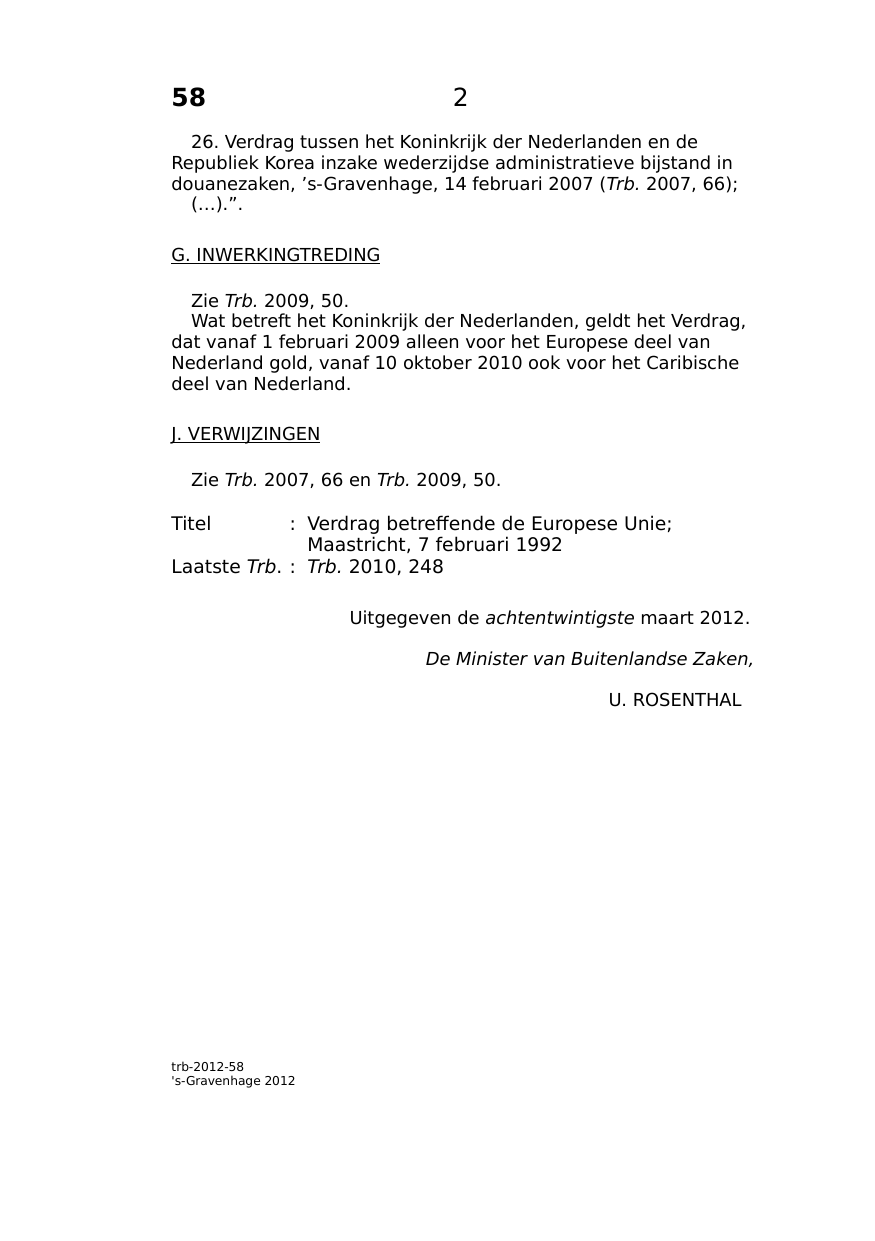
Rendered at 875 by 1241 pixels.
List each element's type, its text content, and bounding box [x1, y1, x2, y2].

text 26. Verdrag tussen het Koninkrijk der Nederlanden en de Republiek Korea inzake wederzijdse administratieve bijstand in douanezaken, ’s-Gravenhage, 14 februari 2007 (Trb. 2007, 66); [171, 132, 756, 194]
text Zie Trb. 2009, 50. [171, 291, 756, 311]
text trb-2012-58 [171, 1060, 405, 1074]
table_cell Trb. 2010, 248 [307, 556, 756, 578]
table_header Titel [171, 513, 289, 556]
table_cell Laatste Trb. [171, 556, 289, 578]
table_header Verdrag betreffende de Europese Unie; Maastricht, 7 februari 1992 [307, 513, 756, 556]
subtitle G. INWERKINGTREDING [171, 245, 756, 266]
subtitle J. VERWIJZINGEN [171, 424, 756, 445]
text Uitgegeven de achtentwintigste maart 2012. [171, 608, 756, 629]
table_header : [289, 513, 307, 556]
text Zie Trb. 2007, 66 en Trb. 2009, 50. [171, 470, 756, 491]
text Wat betreft het Koninkrijk der Nederlanden, geldt het Verdrag, dat vanaf 1 februari 2009 alleen voor het Europese deel van Nederland gold, vanaf 10 oktober 2010 ook voor het Caribische deel van Nederland. [171, 311, 756, 394]
text De Minister van Buitenlandse Zaken, U. ROSENTHAL [171, 649, 756, 711]
text 's-Gravenhage 2012 [171, 1074, 405, 1088]
text (…).”. [171, 194, 756, 215]
table_cell : [289, 556, 307, 578]
